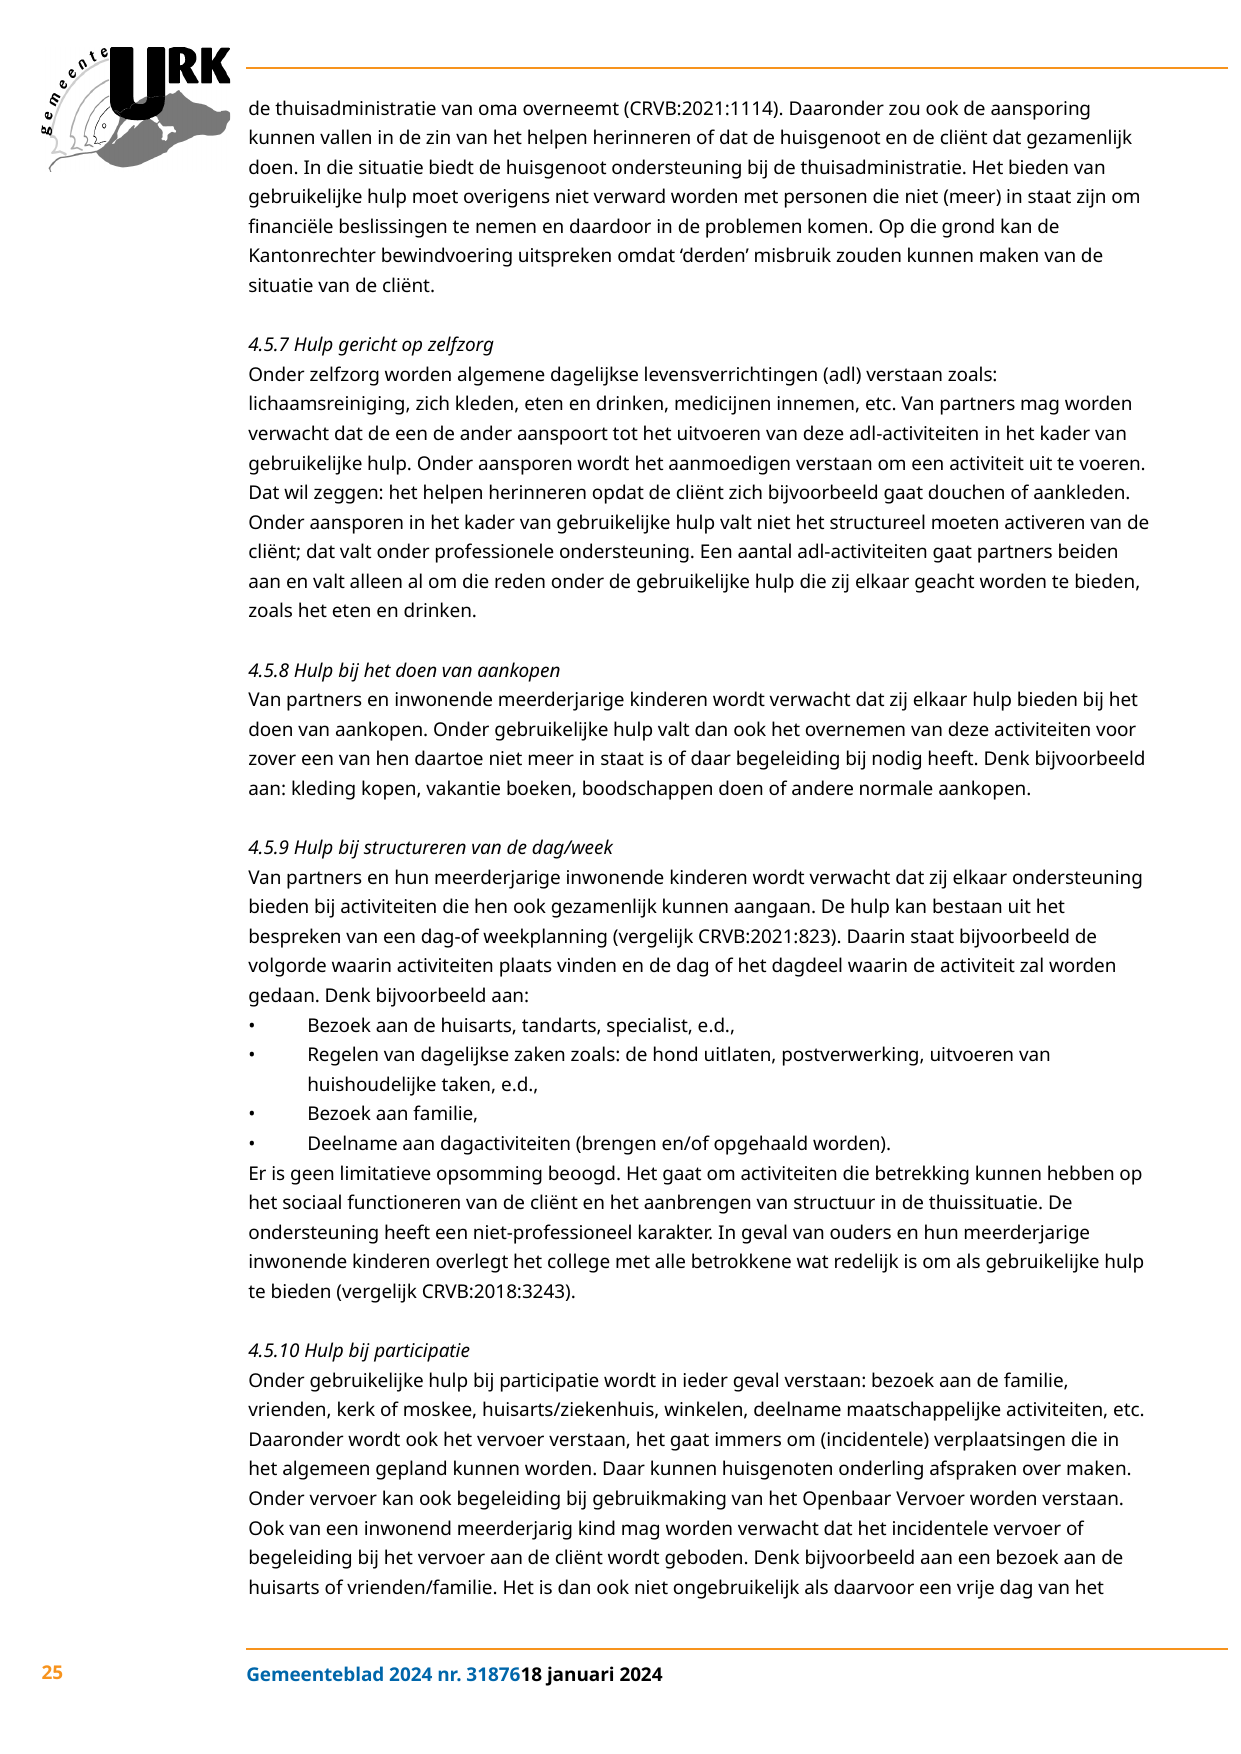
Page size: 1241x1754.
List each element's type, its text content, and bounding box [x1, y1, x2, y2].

text Onder zelfzorg worden algemene dagelijkse levensverrichtingen (adl) verstaan zoals: lichaamsreiniging, zich kleden, eten en drinken, medicijnen innemen, etc. Van partners mag worden verwacht dat de een de ander aanspoort tot het uitvoeren van deze adl-activiteiten in het kader van gebruikelijke hulp. Onder aansporen wordt het aanmoedigen verstaan om een activiteit uit te voeren. Dat wil zeggen: het helpen herinneren opdat de cliënt zich bijvoorbeeld gaat douchen of aankleden. Onder aansporen in het kader van gebruikelijke hulp valt niet het structureel moeten activeren van de cliënt; dat valt onder professionele ondersteuning. Een aantal adl-activiteiten gaat partners beiden aan en valt alleen al om die reden onder de gebruikelijke hulp die zij elkaar geacht worden te bieden, zoals het eten en drinken. [248, 361, 1152, 623]
text Onder gebruikelijke hulp bij participatie wordt in ieder geval verstaan: bezoek aan de familie, vrienden, kerk of moskee, huisarts/ziekenhuis, winkelen, deelname maatschappelijke activiteiten, etc. Daaronder wordt ook het vervoer verstaan, het gaat immers om (incidentele) verplaatsingen die in het algemeen gepland kunnen worden. Daar kunnen huisgenoten onderling afspraken over maken. Onder vervoer kan ook begeleiding bij gebruikmaking van het Openbaar Vervoer worden verstaan. Ook van een inwonend meerderjarig kind mag worden verwacht dat het incidentele vervoer of begeleiding bij het vervoer aan de cliënt wordt geboden. Denk bijvoorbeeld aan een bezoek aan de huisarts of vrienden/familie. Het is dan ook niet ongebruikelijk als daarvoor een vrije dag van het [248, 1367, 1152, 1600]
list Bezoek aan familie, [248, 1101, 1152, 1126]
text Er is geen limitatieve opsomming beoogd. Het gaat om activiteiten die betrekking kunnen hebben op het sociaal functioneren van de cliënt en het aanbrengen van structuur in de thuissituatie. De ondersteuning heeft een niet-professioneel karakter. In geval van ouders en hun meerderjarige inwonende kinderen overlegt het college met alle betrokkene wat redelijk is om als gebruikelijke hulp te bieden (vergelijk CRVB:2018:3243). [248, 1160, 1152, 1304]
list Bezoek aan de huisarts, tandarts, specialist, e.d., [248, 1012, 1152, 1038]
text 4.5.8 Hulp bij het doen van aankopen [248, 657, 1152, 683]
list Deelname aan dagactiviteiten (brengen en/of opgehaald worden). [248, 1130, 1152, 1156]
picture [41, 47, 231, 172]
text 4.5.10 Hulp bij participatie [248, 1337, 1152, 1363]
text Van partners en inwonende meerderjarige kinderen wordt verwacht dat zij elkaar hulp bieden bij het doen van aankopen. Onder gebruikelijke hulp valt dan ook het overnemen van deze activiteiten voor zover een van hen daartoe niet meer in staat is of daar begeleiding bij nodig heeft. Denk bijvoorbeeld aan: kleding kopen, vakantie boeken, boodschappen doen of andere normale aankopen. [248, 686, 1152, 801]
text 4.5.9 Hulp bij structureren van de dag/week [248, 834, 1152, 860]
text 4.5.7 Hulp gericht op zelfzorg [248, 331, 1152, 357]
text de thuisadministratie van oma overneemt (CRVB:2021:1114). Daaronder zou ook de aansporing kunnen vallen in de zin van het helpen herinneren of dat de huisgenoot en de cliënt dat gezamenlijk doen. In die situatie biedt de huisgenoot ondersteuning bij de thuisadministratie. Het bieden van gebruikelijke hulp moet overigens niet verward worden met personen die niet (meer) in staat zijn om financiële beslissingen te nemen en daardoor in de problemen komen. Op die grond kan de Kantonrechter bewindvoering uitspreken omdat ‘derden’ misbruik zouden kunnen maken van de situatie van de cliënt. [248, 95, 1152, 298]
text Van partners en hun meerderjarige inwonende kinderen wordt verwacht dat zij elkaar ondersteuning bieden bij activiteiten die hen ook gezamenlijk kunnen aangaan. De hulp kan bestaan uit het bespreken van een dag-of weekplanning (vergelijk CRVB:2021:823). Daarin staat bijvoorbeeld de volgorde waarin activiteiten plaats vinden en de dag of het dagdeel waarin de activiteit zal worden gedaan. Denk bijvoorbeeld aan: [248, 864, 1152, 1008]
list Regelen van dagelijkse zaken zoals: de hond uitlaten, postverwerking, uitvoeren van huishoudelijke taken, e.d., [248, 1041, 1152, 1097]
